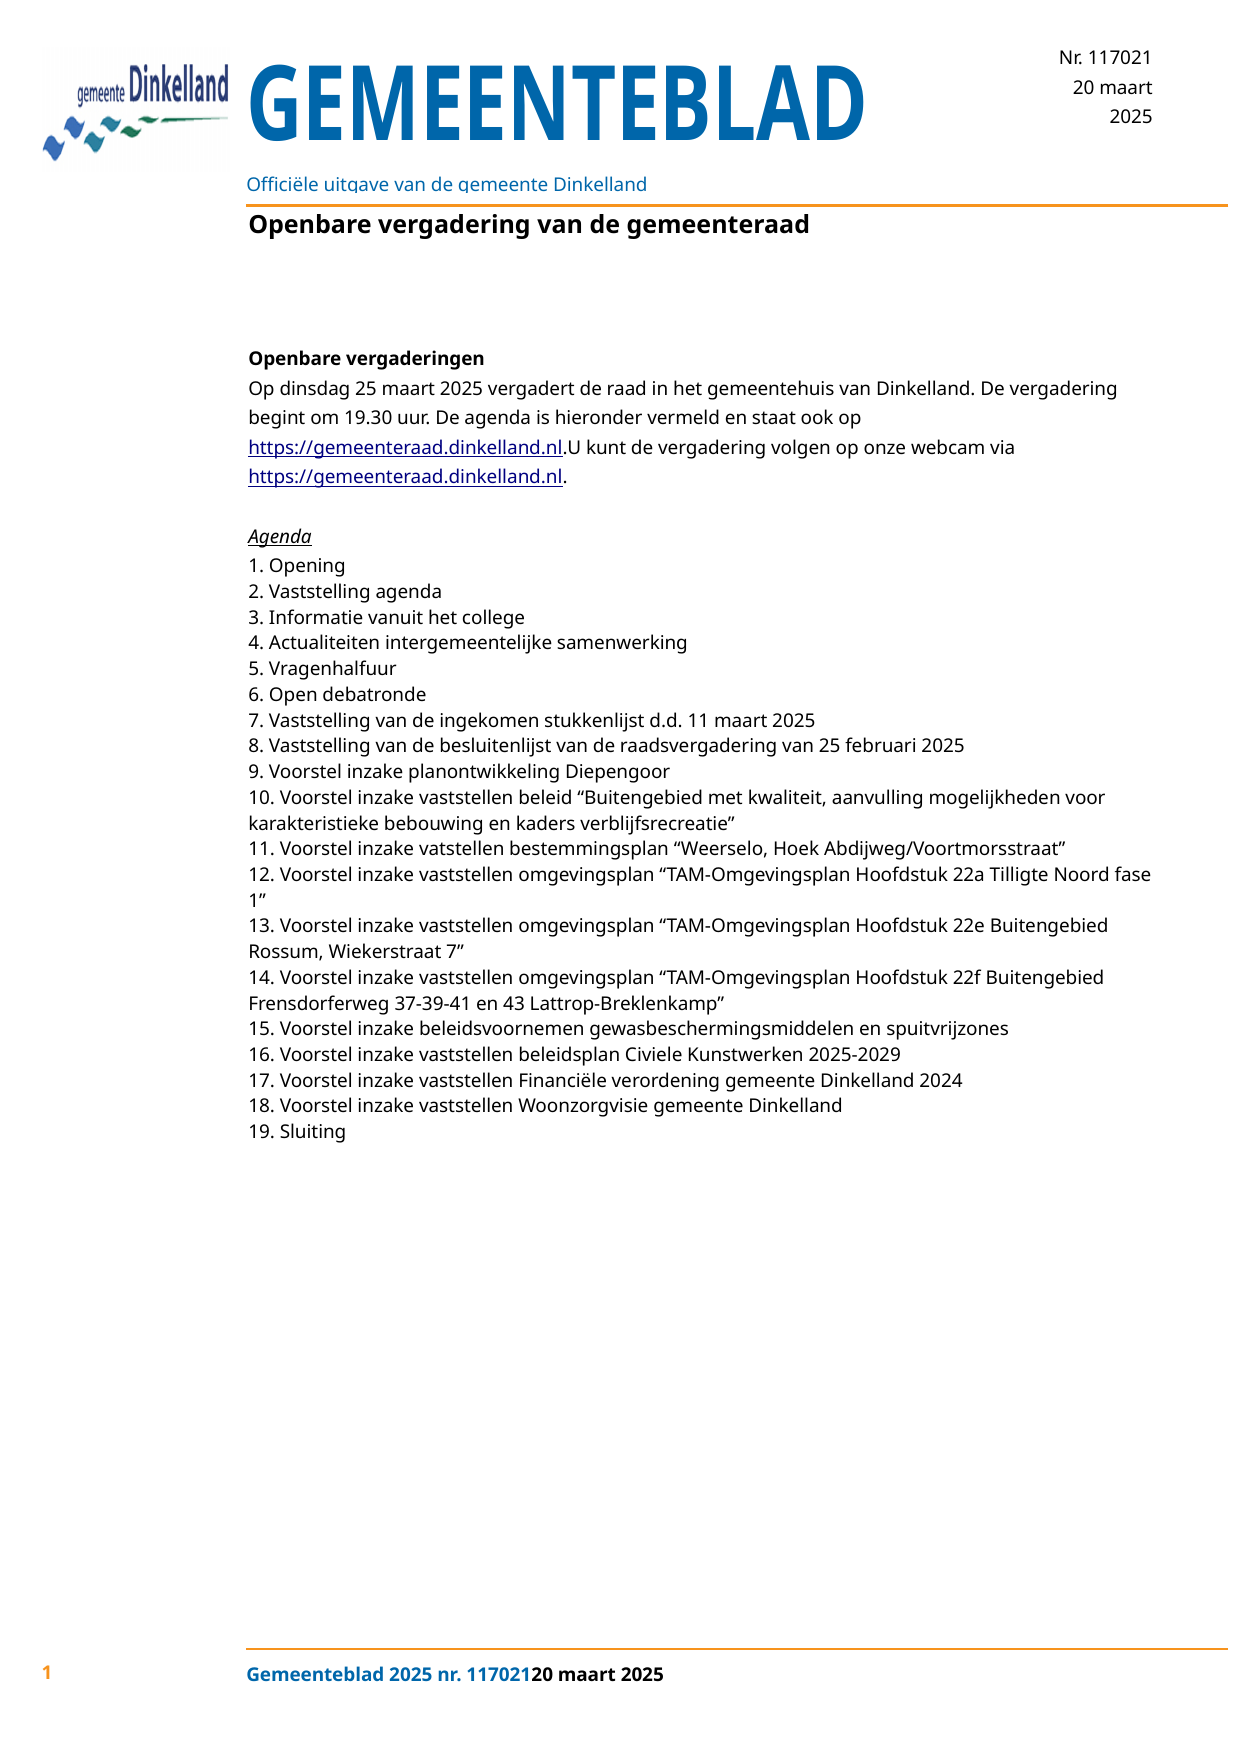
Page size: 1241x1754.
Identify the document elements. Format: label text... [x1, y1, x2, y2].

text 16. Voorstel inzake vaststellen beleidsplan Civiele Kunstwerken 2025-2029 [248, 1041, 1152, 1067]
text 15. Voorstel inzake beleidsvoornemen gewasbeschermingsmiddelen en spuitvrijzones [248, 1016, 1152, 1041]
text 19. Sluiting [248, 1118, 1152, 1144]
text 1. Opening [248, 552, 1152, 578]
text Op dinsdag 25 maart 2025 vergadert de raad in het gemeentehuis van Dinkelland. De vergadering begint om 19.30 uur. De agenda is hieronder vermeld en staat ook op https://gemeenteraad.dinkelland.nl.U kunt de vergadering volgen op onze webcam via https://gemeenteraad.dinkelland.nl. [248, 375, 1152, 489]
text 11. Voorstel inzake vatstellen bestemmingsplan “Weerselo, Hoek Abdijweg/Voortmorsstraat” [248, 835, 1152, 861]
text Openbare vergadering van de gemeenteraad [248, 207, 1152, 241]
text 14. Voorstel inzake vaststellen omgevingsplan “TAM-Omgevingsplan Hoofdstuk 22f Buitengebied Frensdorferweg 37-39-41 en 43 Lattrop-Breklenkamp” [248, 964, 1152, 1016]
text 6. Open debatronde [248, 681, 1152, 707]
text 10. Voorstel inzake vaststellen beleid “Buitengebied met kwaliteit, aanvulling mogelijkheden voor karakteristieke bebouwing en kaders verblijfsrecreatie” [248, 784, 1152, 835]
text 17. Voorstel inzake vaststellen Financiële verordening gemeente Dinkelland 2024 [248, 1067, 1152, 1093]
text 2. Vaststelling agenda [248, 578, 1152, 604]
text 4. Actualiteiten intergemeentelijke samenwerking [248, 629, 1152, 655]
picture [41, 47, 231, 172]
text 13. Voorstel inzake vaststellen omgevingsplan “TAM-Omgevingsplan Hoofdstuk 22e Buitengebied Rossum, Wiekerstraat 7” [248, 913, 1152, 964]
text Openbare vergaderingen [248, 345, 1152, 371]
text 5. Vragenhalfuur [248, 655, 1152, 681]
text 8. Vaststelling van de besluitenlijst van de raadsvergadering van 25 februari 2025 [248, 732, 1152, 758]
text 12. Voorstel inzake vaststellen omgevingsplan “TAM-Omgevingsplan Hoofdstuk 22a Tilligte Noord fase 1” [248, 861, 1152, 913]
text 3. Informatie vanuit het college [248, 604, 1152, 629]
text 7. Vaststelling van de ingekomen stukkenlijst d.d. 11 maart 2025 [248, 707, 1152, 732]
text 18. Voorstel inzake vaststellen Woonzorgvisie gemeente Dinkelland [248, 1093, 1152, 1118]
text Agenda [248, 523, 1152, 548]
text 9. Voorstel inzake planontwikkeling Diepengoor [248, 758, 1152, 784]
